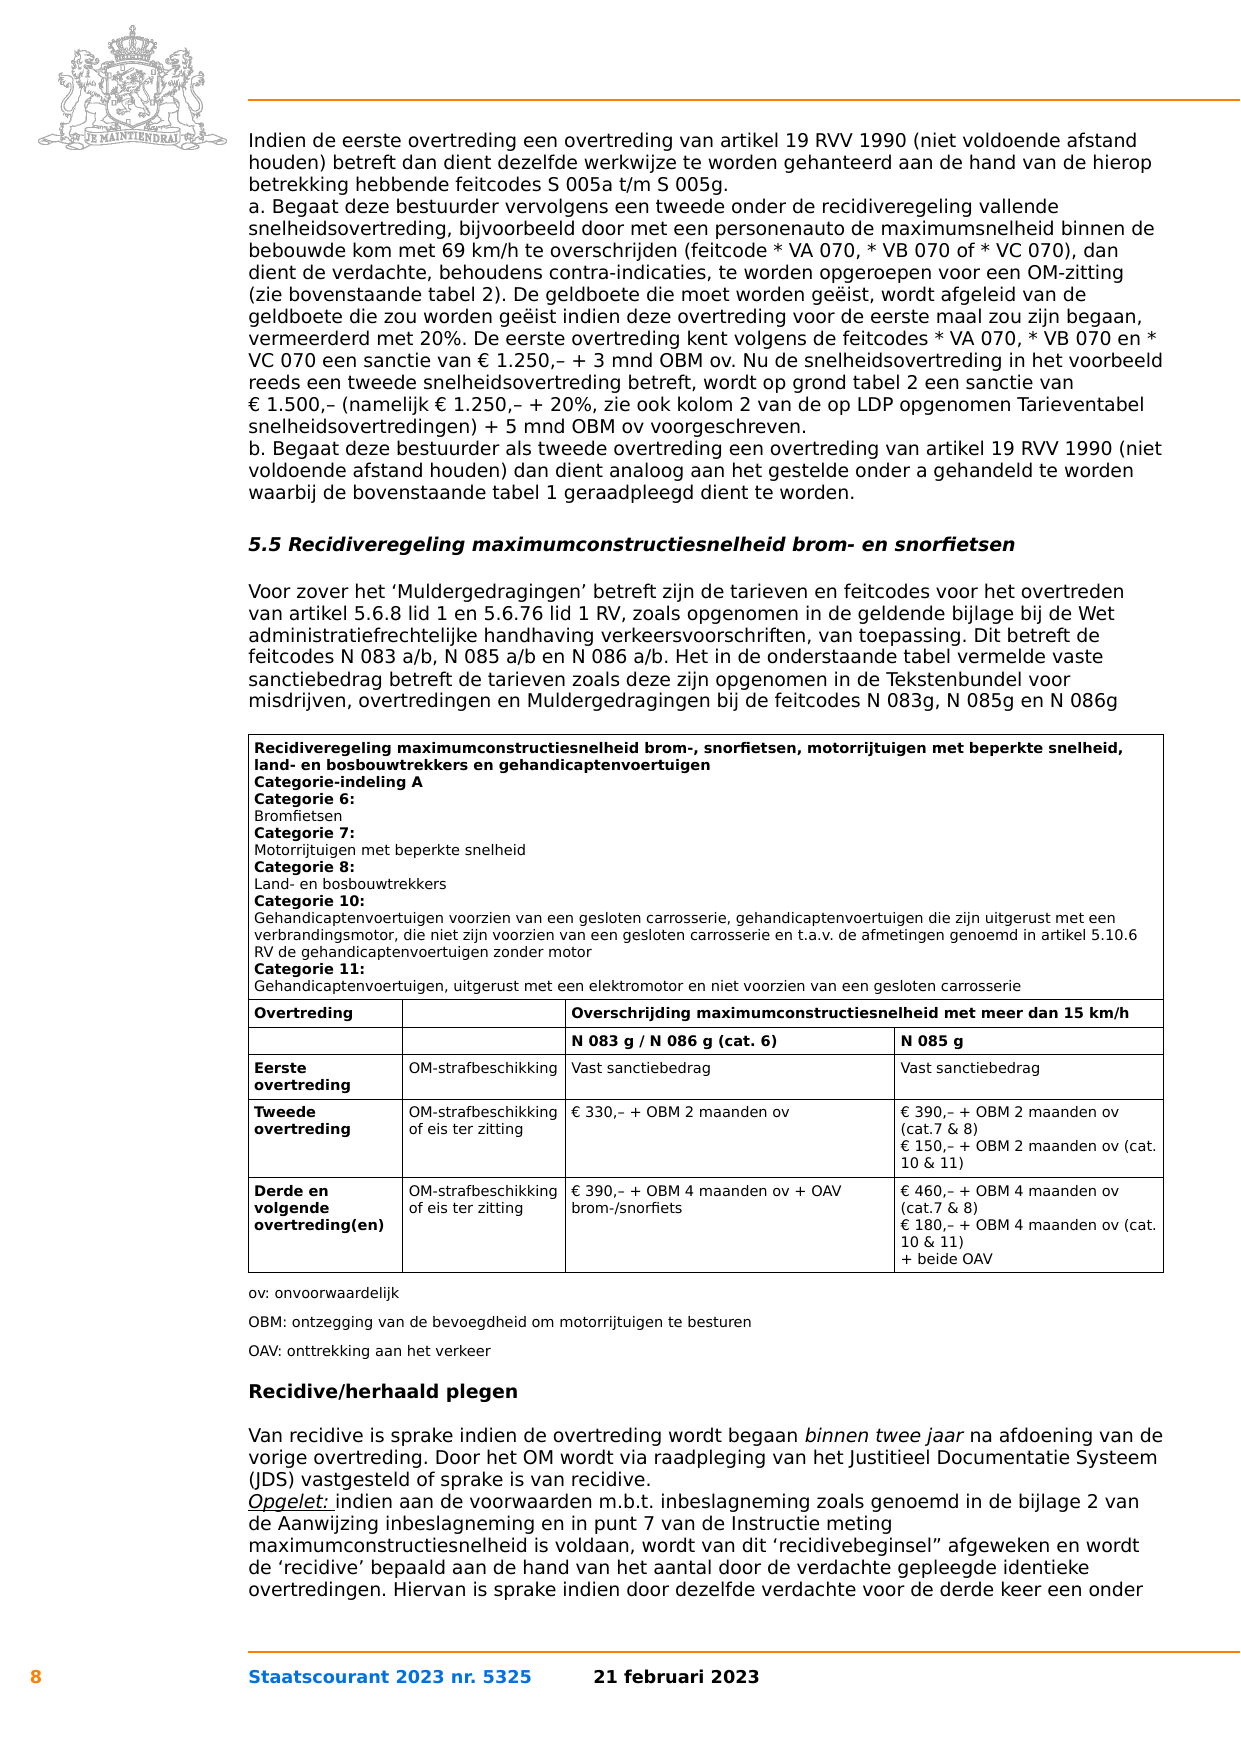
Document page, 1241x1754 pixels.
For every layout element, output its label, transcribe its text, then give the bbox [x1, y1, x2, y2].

text a. Begaat deze bestuurder vervolgens een tweede onder de recidiveregeling vallende snelheidsovertreding, bijvoorbeeld door met een personenauto de maximumsnelheid binnen de bebouwde kom met 69 km/h te overschrijden (feitcode * VA 070, * VB 070 of * VC 070), dan dient de verdachte, behoudens contra-indicaties, te worden opgeroepen voor een OM-zitting (zie bovenstaande tabel 2). De geldboete die moet worden geëist, wordt afgeleid van de geldboete die zou worden geëist indien deze overtreding voor de eerste maal zou zijn begaan, vermeerderd met 20%. De eerste overtreding kent volgens de feitcodes * VA 070, * VB 070 en * VC 070 een sanctie van € 1.250,– + 3 mnd OBM ov. Nu de snelheidsovertreding in het voorbeeld reeds een tweede snelheidsovertreding betreft, wordt op grond tabel 2 een sanctie van € 1.500,– (namelijk € 1.250,– + 20%, zie ook kolom 2 van de op LDP opgenomen Tarieventabel snelheidsovertredingen) + 5 mnd OBM ov voorgeschreven. [248, 196, 1163, 438]
table_cell Vast sanctiebedrag [566, 1055, 894, 1098]
text Indien de eerste overtreding een overtreding van artikel 19 RVV 1990 (niet voldoende afstand houden) betreft dan dient dezelfde werkwijze te worden gehanteerd aan de hand van de hierop betrekking hebbende feitcodes S 005a t/m S 005g. [248, 130, 1163, 196]
table_cell € 330,– + OBM 2 maanden ov [566, 1100, 894, 1177]
table_cell Overtreding [249, 1000, 402, 1027]
table_cell N 085 g [895, 1028, 1163, 1054]
table_cell Vast sanctiebedrag [895, 1055, 1163, 1098]
table_cell Overschrijding maximumconstructiesnelheid met meer dan 15 km/h [566, 1000, 1163, 1027]
table_cell OM-strafbeschikking of eis ter zitting [403, 1100, 565, 1177]
subtitle Recidive/herhaald plegen [248, 1381, 1163, 1403]
text Van recidive is sprake indien de overtreding wordt begaan binnen twee jaar na afdoening van de vorige overtreding. Door het OM wordt via raadpleging van het Justitieel Documentatie Systeem (JDS) vastgesteld of sprake is van recidive. [248, 1425, 1163, 1491]
table_cell Eerste overtreding [249, 1055, 402, 1098]
table_cell ov: onvoorwaardelijk OBM: ontzegging van de bevoegdheid om motorrijtuigen te besturen OAV: onttrekking aan het verkeer [248, 1273, 1163, 1359]
table_cell € 460,– + OBM 4 maanden ov (cat.7 & 8) € 180,– + OBM 4 maanden ov (cat. 10 & 11) + beide OAV [895, 1178, 1163, 1272]
text Opgelet: indien aan de voorwaarden m.b.t. inbeslagneming zoals genoemd in de bijlage 2 van de Aanwijzing inbeslagneming en in punt 7 van de Instructie meting maximumconstructiesnelheid is voldaan, wordt van dit ‘recidivebeginsel” afgeweken en wordt de ‘recidive’ bepaald aan de hand van het aantal door de verdachte gepleegde identieke overtredingen. Hiervan is sprake indien door dezelfde verdachte voor de derde keer een onder [248, 1491, 1163, 1601]
table_cell OM-strafbeschikking [403, 1055, 565, 1098]
subtitle 5.5 Recidiveregeling maximumconstructiesnelheid brom- en snorfietsen [248, 533, 1163, 556]
table_cell [403, 1028, 565, 1054]
picture [38, 25, 227, 150]
table_cell [403, 1000, 565, 1027]
table_cell N 083 g / N 086 g (cat. 6) [566, 1028, 894, 1054]
table_cell [249, 1028, 402, 1054]
text Voor zover het ‘Muldergedragingen’ betreft zijn de tarieven en feitcodes voor het overtreden van artikel 5.6.8 lid 1 en 5.6.76 lid 1 RV, zoals opgenomen in de geldende bijlage bij de Wet administratiefrechtelijke handhaving verkeersvoorschriften, van toepassing. Dit betreft de feitcodes N 083 a/b, N 085 a/b en N 086 a/b. Het in de onderstaande tabel vermelde vaste sanctiebedrag betreft de tarieven zoals deze zijn opgenomen in de Tekstenbundel voor misdrijven, overtredingen en Muldergedragingen bij de feitcodes N 083g, N 085g en N 086g [248, 581, 1163, 712]
table_cell € 390,– + OBM 2 maanden ov (cat.7 & 8) € 150,– + OBM 2 maanden ov (cat. 10 & 11) [895, 1100, 1163, 1177]
table_header Recidiveregeling maximumconstructiesnelheid brom-, snorfietsen, motorrijtuigen met beperkte snelheid, land- en bosbouwtrekkers en gehandicaptenvoertuigen Categorie-indeling A Categorie 6: Bromfietsen Categorie 7: Motorrijtuigen met beperkte snelheid Categorie 8: Land- en bosbouwtrekkers Categorie 10: Gehandicaptenvoertuigen voorzien van een gesloten carrosserie, gehandicaptenvoertuigen die zijn uitgerust met een verbrandingsmotor, die niet zijn voorzien van een gesloten carrosserie en t.a.v. de afmetingen genoemd in artikel 5.10.6 RV de gehandicaptenvoertuigen zonder motor Categorie 11: Gehandicaptenvoertuigen, uitgerust met een elektromotor en niet voorzien van een gesloten carrosserie [249, 735, 1163, 999]
table_cell € 390,– + OBM 4 maanden ov + OAV brom-/snorfiets [566, 1178, 894, 1272]
table_cell Tweede overtreding [249, 1100, 402, 1177]
table_cell OM-strafbeschikking of eis ter zitting [403, 1178, 565, 1272]
table_cell Derde en volgende overtreding(en) [249, 1178, 402, 1272]
text b. Begaat deze bestuurder als tweede overtreding een overtreding van artikel 19 RVV 1990 (niet voldoende afstand houden) dan dient analoog aan het gestelde onder a gehandeld te worden waarbij de bovenstaande tabel 1 geraadpleegd dient te worden. [248, 438, 1163, 503]
